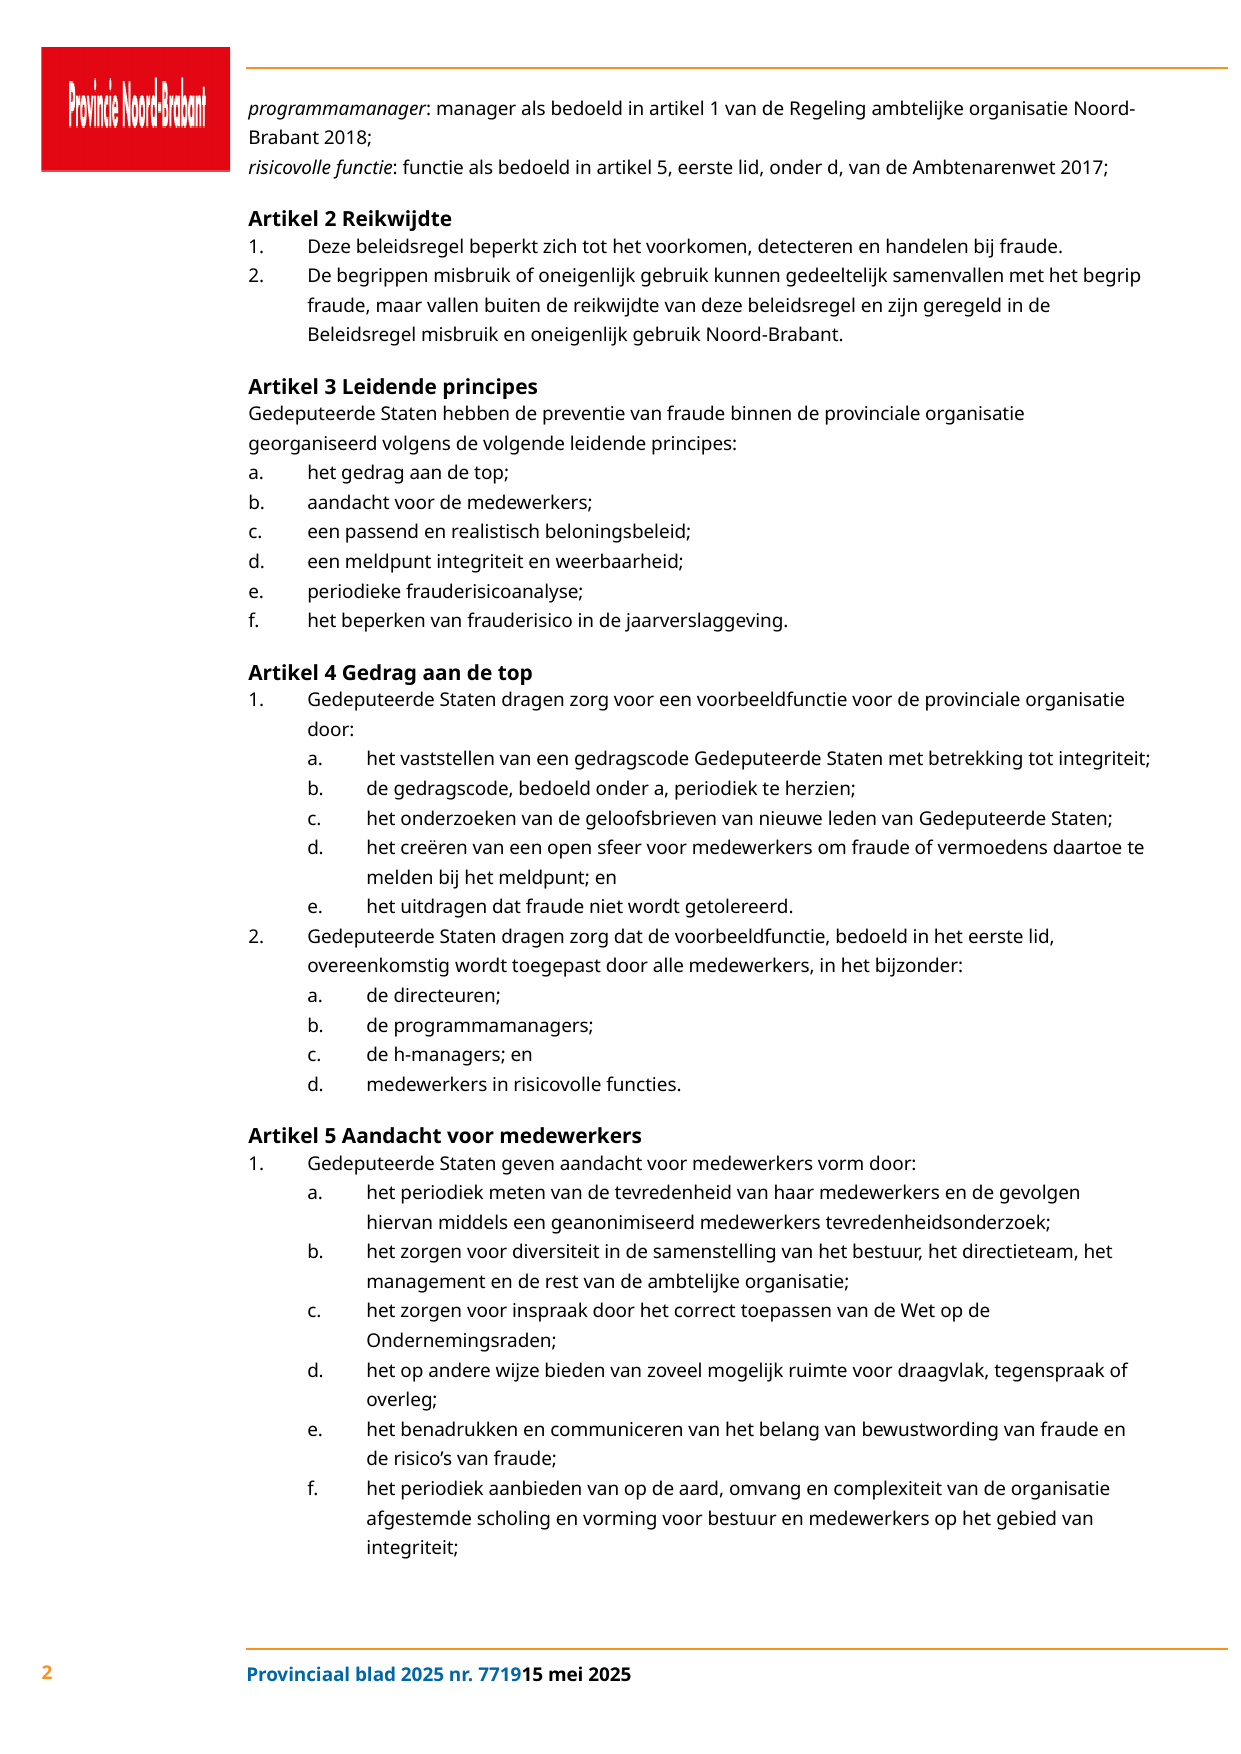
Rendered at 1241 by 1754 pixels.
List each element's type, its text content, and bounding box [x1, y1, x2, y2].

list een passend en realistisch beloningsbeleid; [248, 519, 1152, 544]
list aandacht voor de medewerkers; [248, 489, 1152, 515]
list de gedragscode, bedoeld onder a, periodiek te herzien; [307, 775, 1152, 801]
text Gedeputeerde Staten hebben de preventie van fraude binnen de provinciale organisatie georganiseerd volgens de volgende leidende principes: [248, 400, 1152, 456]
picture [41, 47, 231, 172]
list het periodiek meten van de tevredenheid van haar medewerkers en de gevolgen hiervan middels een geanonimiseerd medewerkers tevredenheidsonderzoek; [307, 1179, 1152, 1235]
text risicovolle functie: functie als bedoeld in artikel 5, eerste lid, onder d, van de Ambtenarenwet 2017; [248, 154, 1152, 180]
list het zorgen voor inspraak door het correct toepassen van de Wet op de Ondernemingsraden; [307, 1298, 1152, 1353]
list een meldpunt integriteit en weerbaarheid; [248, 548, 1152, 574]
list het creëren van een open sfeer voor medewerkers om fraude of vermoedens daartoe te melden bij het meldpunt; en [307, 834, 1152, 889]
list De begrippen misbruik of oneigenlijk gebruik kunnen gedeeltelijk samenvallen met het begrip fraude, maar vallen buiten de reikwijdte van deze beleidsregel en zijn geregeld in de Beleidsregel misbruik en oneigenlijk gebruik Noord-Brabant. [248, 262, 1152, 347]
list het periodiek aanbieden van op de aard, omvang en complexiteit van de organisatie afgestemde scholing en vorming voor bestuur en medewerkers op het gebied van integriteit; [307, 1475, 1152, 1560]
list het onderzoeken van de geloofsbrieven van nieuwe leden van Gedeputeerde Staten; [307, 805, 1152, 830]
list de h-managers; en [307, 1041, 1152, 1067]
list Gedeputeerde Staten geven aandacht voor medewerkers vorm door: [248, 1150, 1152, 1176]
list periodieke frauderisicoanalyse; [248, 578, 1152, 604]
list Gedeputeerde Staten dragen zorg voor een voorbeeldfunctie voor de provinciale organisatie door: [248, 686, 1152, 742]
list de directeuren; [307, 982, 1152, 1008]
list het zorgen voor diversiteit in de samenstelling van het bestuur, het directieteam, het management en de rest van de ambtelijke organisatie; [307, 1238, 1152, 1294]
list het gedrag aan de top; [248, 459, 1152, 485]
list medewerkers in risicovolle functies. [307, 1071, 1152, 1097]
text Artikel 4 Gedrag aan de top [248, 658, 1152, 686]
text Artikel 2 Reikwijdte [248, 204, 1152, 233]
list het uitdragen dat fraude niet wordt getolereerd. [307, 893, 1152, 919]
text Artikel 3 Leidende principes [248, 372, 1152, 400]
list Gedeputeerde Staten dragen zorg dat de voorbeeldfunctie, bedoeld in het eerste lid, overeenkomstig wordt toegepast door alle medewerkers, in het bijzonder: [248, 923, 1152, 978]
list het benadrukken en communiceren van het belang van bewustwording van fraude en de risico’s van fraude; [307, 1416, 1152, 1471]
list het beperken van frauderisico in de jaarverslaggeving. [248, 607, 1152, 633]
list het vaststellen van een gedragscode Gedeputeerde Staten met betrekking tot integriteit; [307, 746, 1152, 771]
text Artikel 5 Aandacht voor medewerkers [248, 1121, 1152, 1150]
text programmamanager: manager als bedoeld in artikel 1 van de Regeling ambtelijke organisatie Noord-Brabant 2018; [248, 95, 1152, 150]
list Deze beleidsregel beperkt zich tot het voorkomen, detecteren en handelen bij fraude. [248, 233, 1152, 258]
list het op andere wijze bieden van zoveel mogelijk ruimte voor draagvlak, tegenspraak of overleg; [307, 1357, 1152, 1412]
list de programmamanagers; [307, 1012, 1152, 1037]
